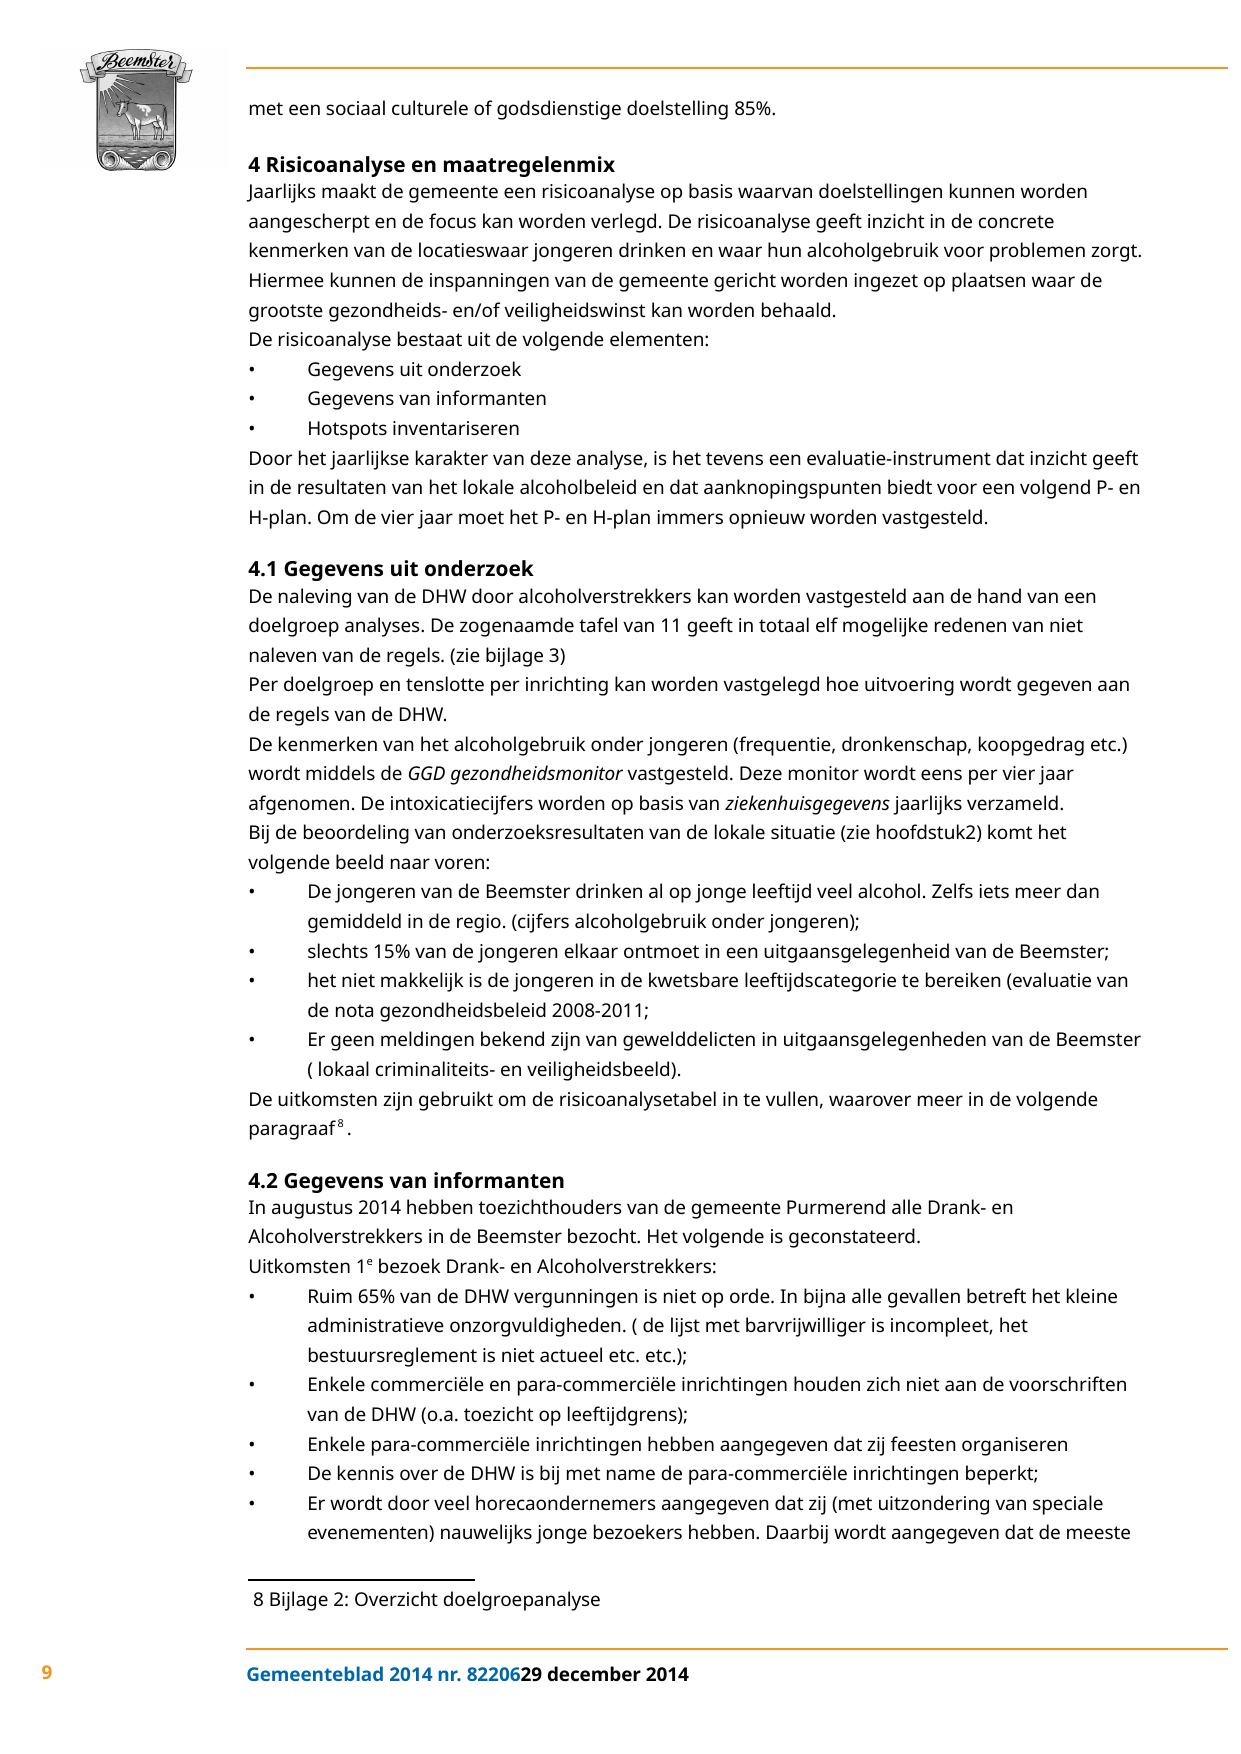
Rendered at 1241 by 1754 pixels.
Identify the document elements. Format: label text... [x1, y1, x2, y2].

list Enkele commerciële en para-commerciële inrichtingen houden zich niet aan de voorschriften van de DHW (o.a. toezicht op leeftijdgrens); [248, 1372, 1152, 1427]
text Uitkomsten 1e bezoek Drank- en Alcoholverstrekkers: [248, 1253, 1152, 1279]
list Er wordt door veel horecaondernemers aangegeven dat zij (met uitzondering van speciale evenementen) nauwelijks jonge bezoekers hebben. Daarbij wordt aangegeven dat de meeste [248, 1490, 1152, 1545]
text Jaarlijks maakt de gemeente een risicoanalyse op basis waarvan doelstellingen kunnen worden aangescherpt en de focus kan worden verlegd. De risicoanalyse geeft inzicht in de concrete kenmerken van de locatieswaar jongeren drinken en waar hun alcoholgebruik voor problemen zorgt. Hiermee kunnen de inspanningen van de gemeente gericht worden ingezet op plaatsen waar de grootste gezondheids- en/of veiligheidswinst kan worden behaald. [248, 178, 1152, 323]
text met een sociaal culturele of godsdienstige doelstelling 85%. [248, 95, 1152, 121]
list Enkele para-commerciële inrichtingen hebben aangegeven dat zij feesten organiseren [248, 1431, 1152, 1457]
list De jongeren van de Beemster drinken al op jonge leeftijd veel alcohol. Zelfs iets meer dan gemiddeld in de regio. (cijfers alcoholgebruik onder jongeren); [248, 879, 1152, 934]
picture [41, 47, 231, 172]
text Door het jaarlijkse karakter van deze analyse, is het tevens een evaluatie-instrument dat inzicht geeft in de resultaten van het lokale alcoholbeleid en dat aanknopingspunten biedt voor een volgend P- en H-plan. Om de vier jaar moet het P- en H-plan immers opnieuw worden vastgesteld. [248, 445, 1152, 530]
text 4.1 Gegevens uit onderzoek [248, 554, 1152, 583]
text Bij de beoordeling van onderzoeksresultaten van de lokale situatie (zie hoofdstuk2) komt het volgende beeld naar voren: [248, 819, 1152, 875]
text Per doelgroep en tenslotte per inrichting kan worden vastgelegd hoe uitvoering wordt gegeven aan de regels van de DHW. [248, 672, 1152, 727]
text 4.2 Gegevens van informanten [248, 1166, 1152, 1194]
text 4 Risicoanalyse en maatregelenmix [248, 150, 1152, 178]
text De uitkomsten zijn gebruikt om de risicoanalysetabel in te vullen, waarover meer in de volgende paragraaf. [248, 1086, 1152, 1141]
list Ruim 65% van de DHW vergunningen is niet op orde. In bijna alle gevallen betreft het kleine administratieve onzorgvuldigheden. ( de lijst met barvrijwilliger is incompleet, het bestuursreglement is niet actueel etc. etc.); [248, 1283, 1152, 1368]
text De kenmerken van het alcoholgebruik onder jongeren (frequentie, dronkenschap, koopgedrag etc.) wordt middels de GGD gezondheidsmonitor vastgesteld. Deze monitor wordt eens per vier jaar afgenomen. De intoxicatiecijfers worden op basis van ziekenhuisgegevens jaarlijks verzameld. [248, 731, 1152, 816]
text De naleving van de DHW door alcoholverstrekkers kan worden vastgesteld aan de hand van een doelgroep analyses. De zogenaamde tafel van 11 geeft in totaal elf mogelijke redenen van niet naleven van de regels. (zie bijlage 3) [248, 583, 1152, 668]
list De kennis over de DHW is bij met name de para-commerciële inrichtingen beperkt; [248, 1460, 1152, 1486]
list het niet makkelijk is de jongeren in de kwetsbare leeftijdscategorie te bereiken (evaluatie van de nota gezondheidsbeleid 2008-2011; [248, 967, 1152, 1023]
list Hotspots inventariseren [248, 415, 1152, 441]
text De risicoanalyse bestaat uit de volgende elementen: [248, 326, 1152, 352]
list Er geen meldingen bekend zijn van gewelddelicten in uitgaansgelegenheden van de Beemster ( lokaal criminaliteits- en veiligheidsbeeld). [248, 1027, 1152, 1082]
list slechts 15% van de jongeren elkaar ontmoet in een uitgaansgelegenheid van de Beemster; [248, 938, 1152, 963]
list Gegevens uit onderzoek [248, 356, 1152, 382]
text Bijlage 2: Overzicht doelgroepanalyse [248, 1586, 1152, 1612]
text In augustus 2014 hebben toezichthouders van de gemeente Purmerend alle Drank- en Alcoholverstrekkers in de Beemster bezocht. Het volgende is geconstateerd. [248, 1194, 1152, 1249]
list Gegevens van informanten [248, 386, 1152, 411]
